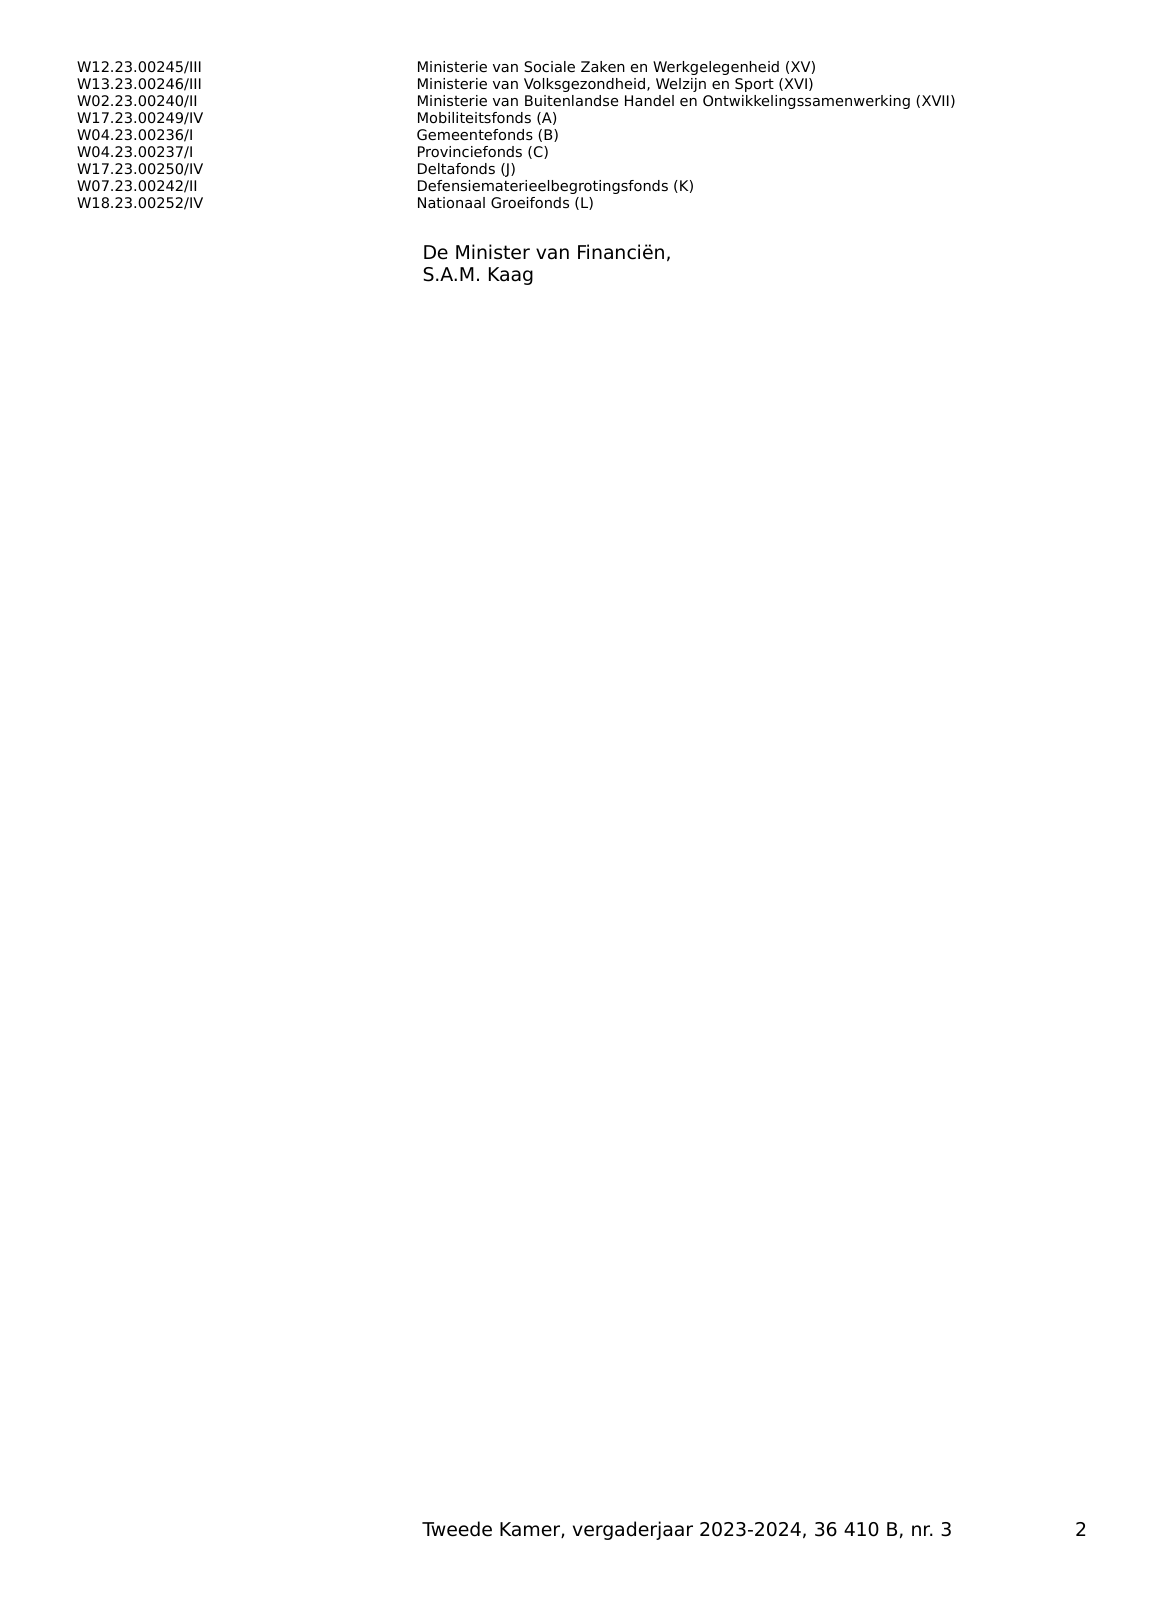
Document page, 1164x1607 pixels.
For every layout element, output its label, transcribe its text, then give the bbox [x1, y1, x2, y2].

table_cell W07.23.00242/II [77, 178, 410, 195]
table_cell W02.23.00240/II [77, 93, 410, 110]
table_cell W04.23.00237/I [77, 144, 410, 161]
text De Minister van Financiën, S.A.M. Kaag [422, 242, 1087, 286]
table_cell Gemeentefonds (B) [410, 127, 1087, 144]
table_cell Deltafonds (J) [410, 161, 1087, 178]
table_cell W12.23.00245/III [77, 59, 410, 76]
table_cell W17.23.00250/IV [77, 161, 410, 178]
table_cell W04.23.00236/I [77, 127, 410, 144]
table_cell Ministerie van Buitenlandse Handel en Ontwikkelingssamenwerking (XVII) [410, 93, 1087, 110]
table_cell Ministerie van Volksgezondheid, Welzijn en Sport (XVI) [410, 76, 1087, 93]
table_cell Ministerie van Sociale Zaken en Werkgelegenheid (XV) [410, 59, 1087, 76]
table_cell Provinciefonds (C) [410, 144, 1087, 161]
table_cell W18.23.00252/IV [77, 195, 410, 212]
table_cell Defensiematerieelbegrotingsfonds (K) [410, 178, 1087, 195]
table_cell W13.23.00246/III [77, 76, 410, 93]
table_cell Mobiliteitsfonds (A) [410, 110, 1087, 127]
table_cell Nationaal Groeifonds (L) [410, 195, 1087, 212]
table_cell W17.23.00249/IV [77, 110, 410, 127]
